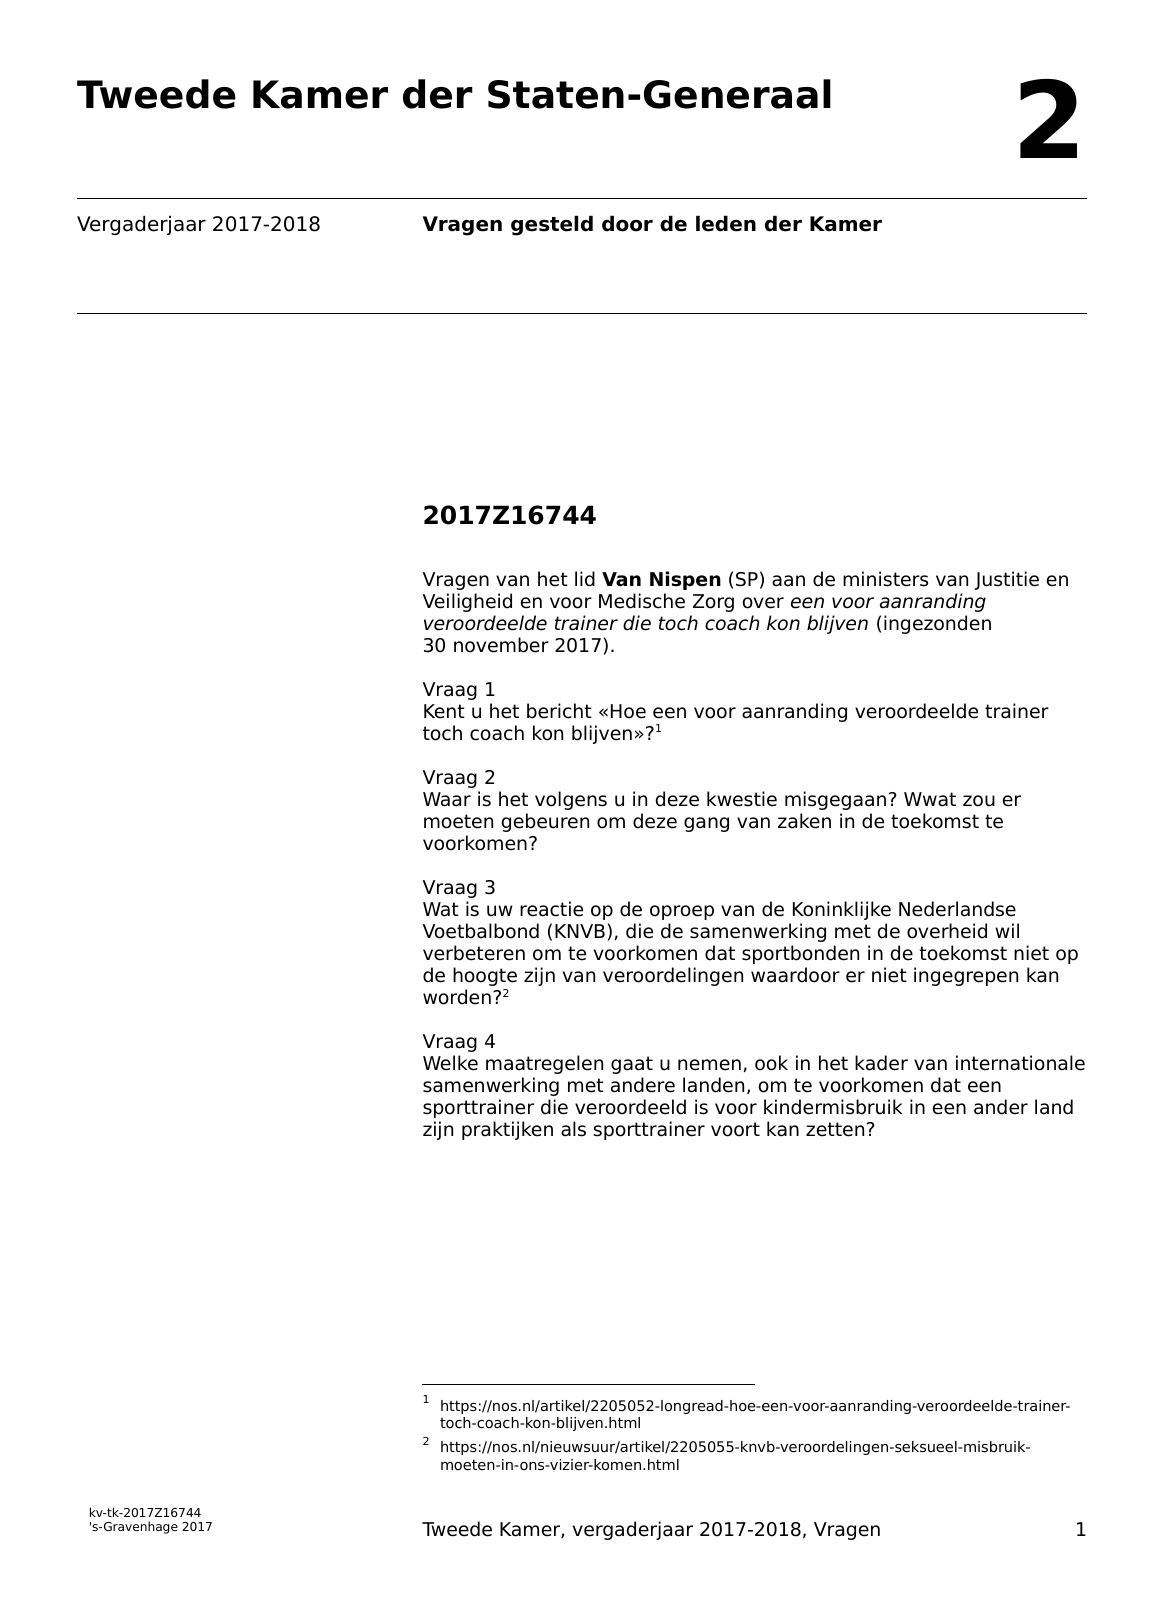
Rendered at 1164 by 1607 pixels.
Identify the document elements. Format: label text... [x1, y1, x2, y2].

text https://nos.nl/nieuwsuur/artikel/2205055-knvb-veroordelingen-seksueel-misbruik-moeten-in-ons-vizier-komen.html [422, 1435, 1087, 1474]
table_cell Vergaderjaar 2017-2018 [77, 199, 422, 313]
text 's-Gravenhage 2017 [88, 1520, 323, 1534]
text Vraag 4 [422, 1031, 1087, 1053]
text kv-tk-2017Z16744 [88, 1506, 323, 1520]
table_header 2 [886, 59, 1087, 198]
text Vragen van het lid Van Nispen (SP) aan de ministers van Justitie en Veiligheid en voor Medische Zorg over een voor aanranding veroordeelde trainer die toch coach kon blijven (ingezonden 30 november 2017). [422, 569, 1087, 657]
text Waar is het volgens u in deze kwestie misgegaan? Wwat zou er moeten gebeuren om deze gang van zaken in de toekomst te voorkomen? [422, 789, 1087, 855]
table_header Tweede Kamer der Staten-Generaal [77, 59, 886, 198]
text 2017Z16744 [422, 501, 1087, 531]
table_cell Vragen gesteld door de leden der Kamer [422, 199, 1087, 313]
text Vraag 1 [422, 679, 1087, 701]
text Vraag 3 [422, 877, 1087, 899]
text Kent u het bericht «Hoe een voor aanranding veroordeelde trainer toch coach kon blijven»? [422, 701, 1087, 745]
text https://nos.nl/artikel/2205052-longread-hoe-een-voor-aanranding-veroordeelde-trainer-toch-coach-kon-blijven.html [422, 1393, 1087, 1432]
text Vraag 2 [422, 767, 1087, 789]
text Wat is uw reactie op de oproep van de Koninklijke Nederlandse Voetbalbond (KNVB), die de samenwerking met de overheid wil verbeteren om te voorkomen dat sportbonden in de toekomst niet op de hoogte zijn van veroordelingen waardoor er niet ingegrepen kan worden? [422, 899, 1087, 1009]
text Welke maatregelen gaat u nemen, ook in het kader van internationale samenwerking met andere landen, om te voorkomen dat een sporttrainer die veroordeeld is voor kindermisbruik in een ander land zijn praktijken als sporttrainer voort kan zetten? [422, 1053, 1087, 1141]
